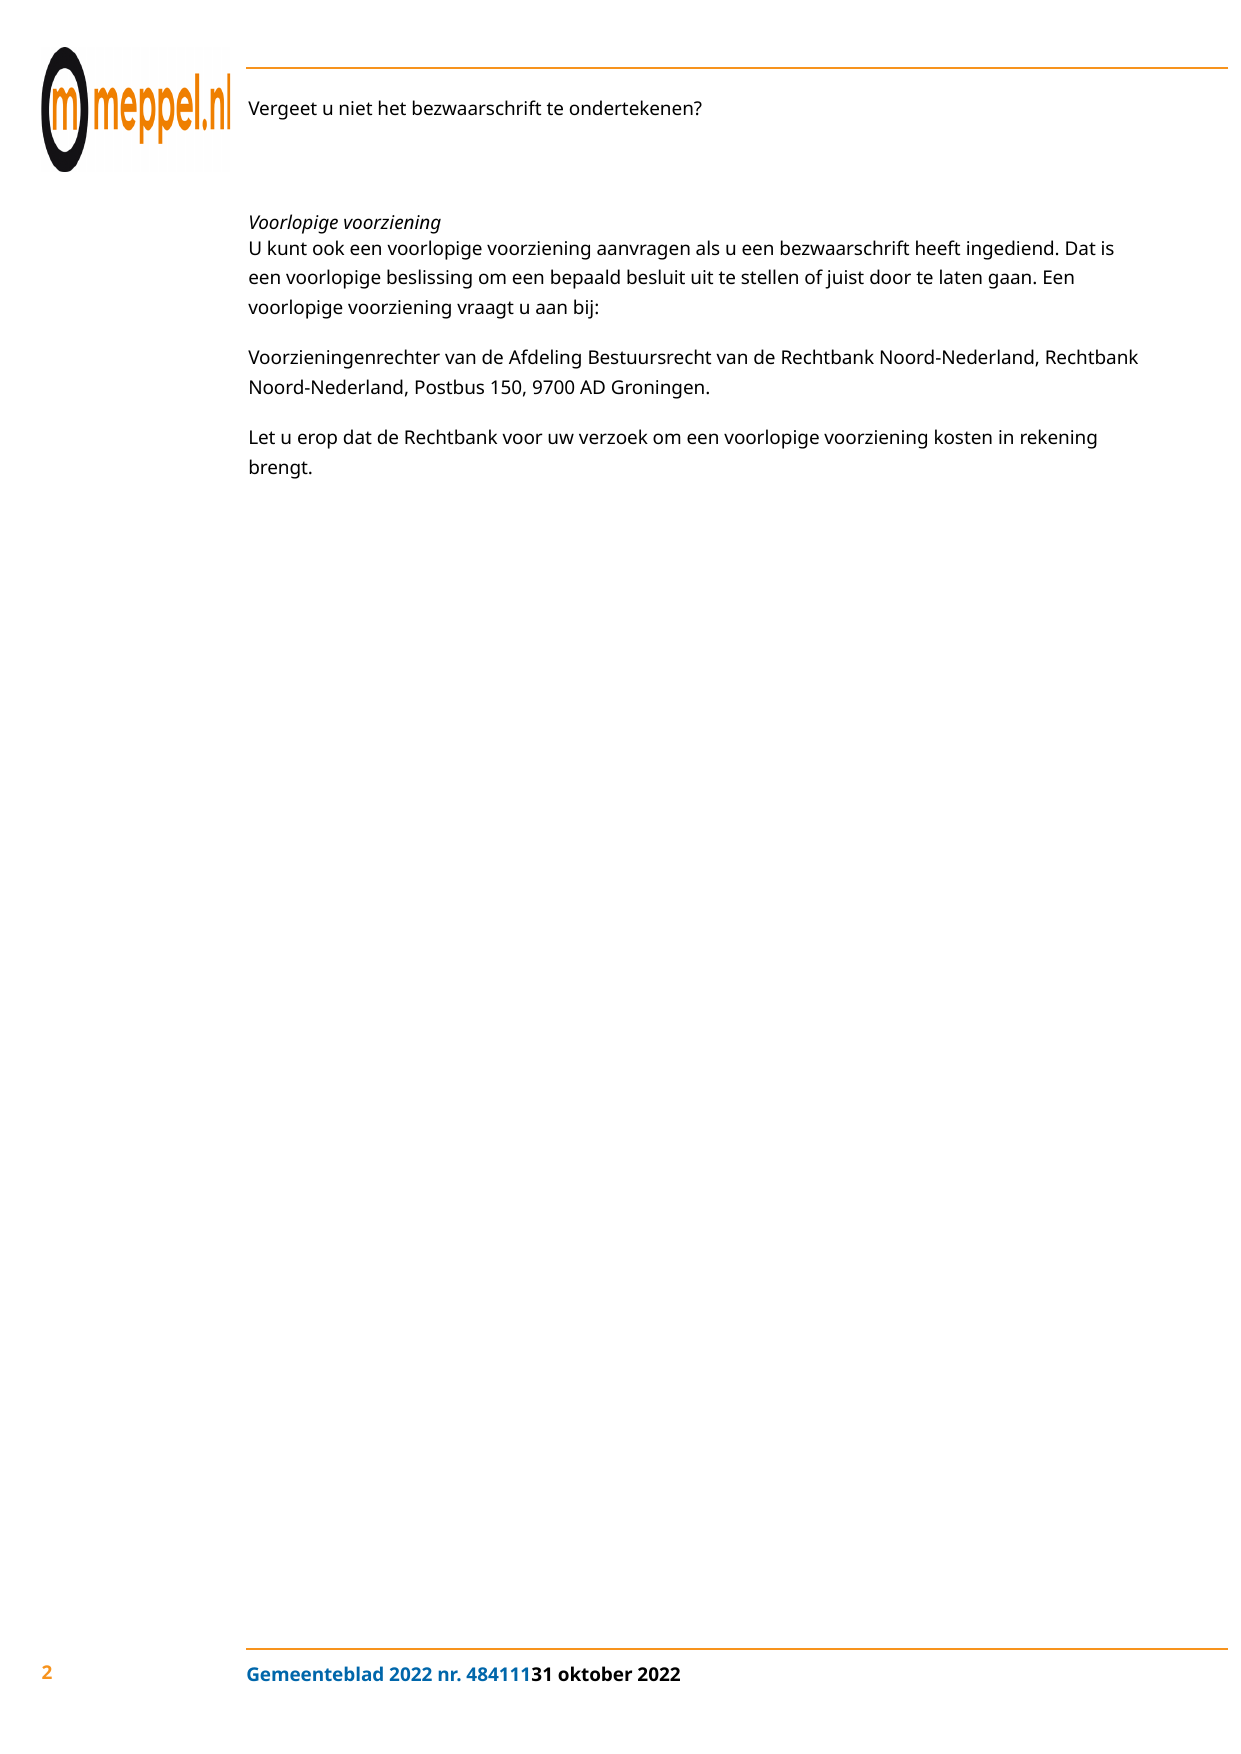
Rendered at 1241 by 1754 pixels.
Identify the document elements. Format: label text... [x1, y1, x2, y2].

text Voorzieningenrechter van de Afdeling Bestuursrecht van de Rechtbank Noord-Nederland, Rechtbank Noord-Nederland, Postbus 150, 9700 AD Groningen. [248, 344, 1152, 400]
text Let u erop dat de Rechtbank voor uw verzoek om een voorlopige voorziening kosten in rekening brengt. [248, 424, 1152, 480]
picture [41, 47, 231, 172]
text Vergeet u niet het bezwaarschrift te ondertekenen? [248, 95, 1152, 121]
text U kunt ook een voorlopige voorziening aanvragen als u een bezwaarschrift heeft ingediend. Dat is een voorlopige beslissing om een bepaald besluit uit te stellen of juist door te laten gaan. Een voorlopige voorziening vraagt u aan bij: [248, 235, 1152, 320]
text Voorlopige voorziening [248, 209, 1152, 235]
